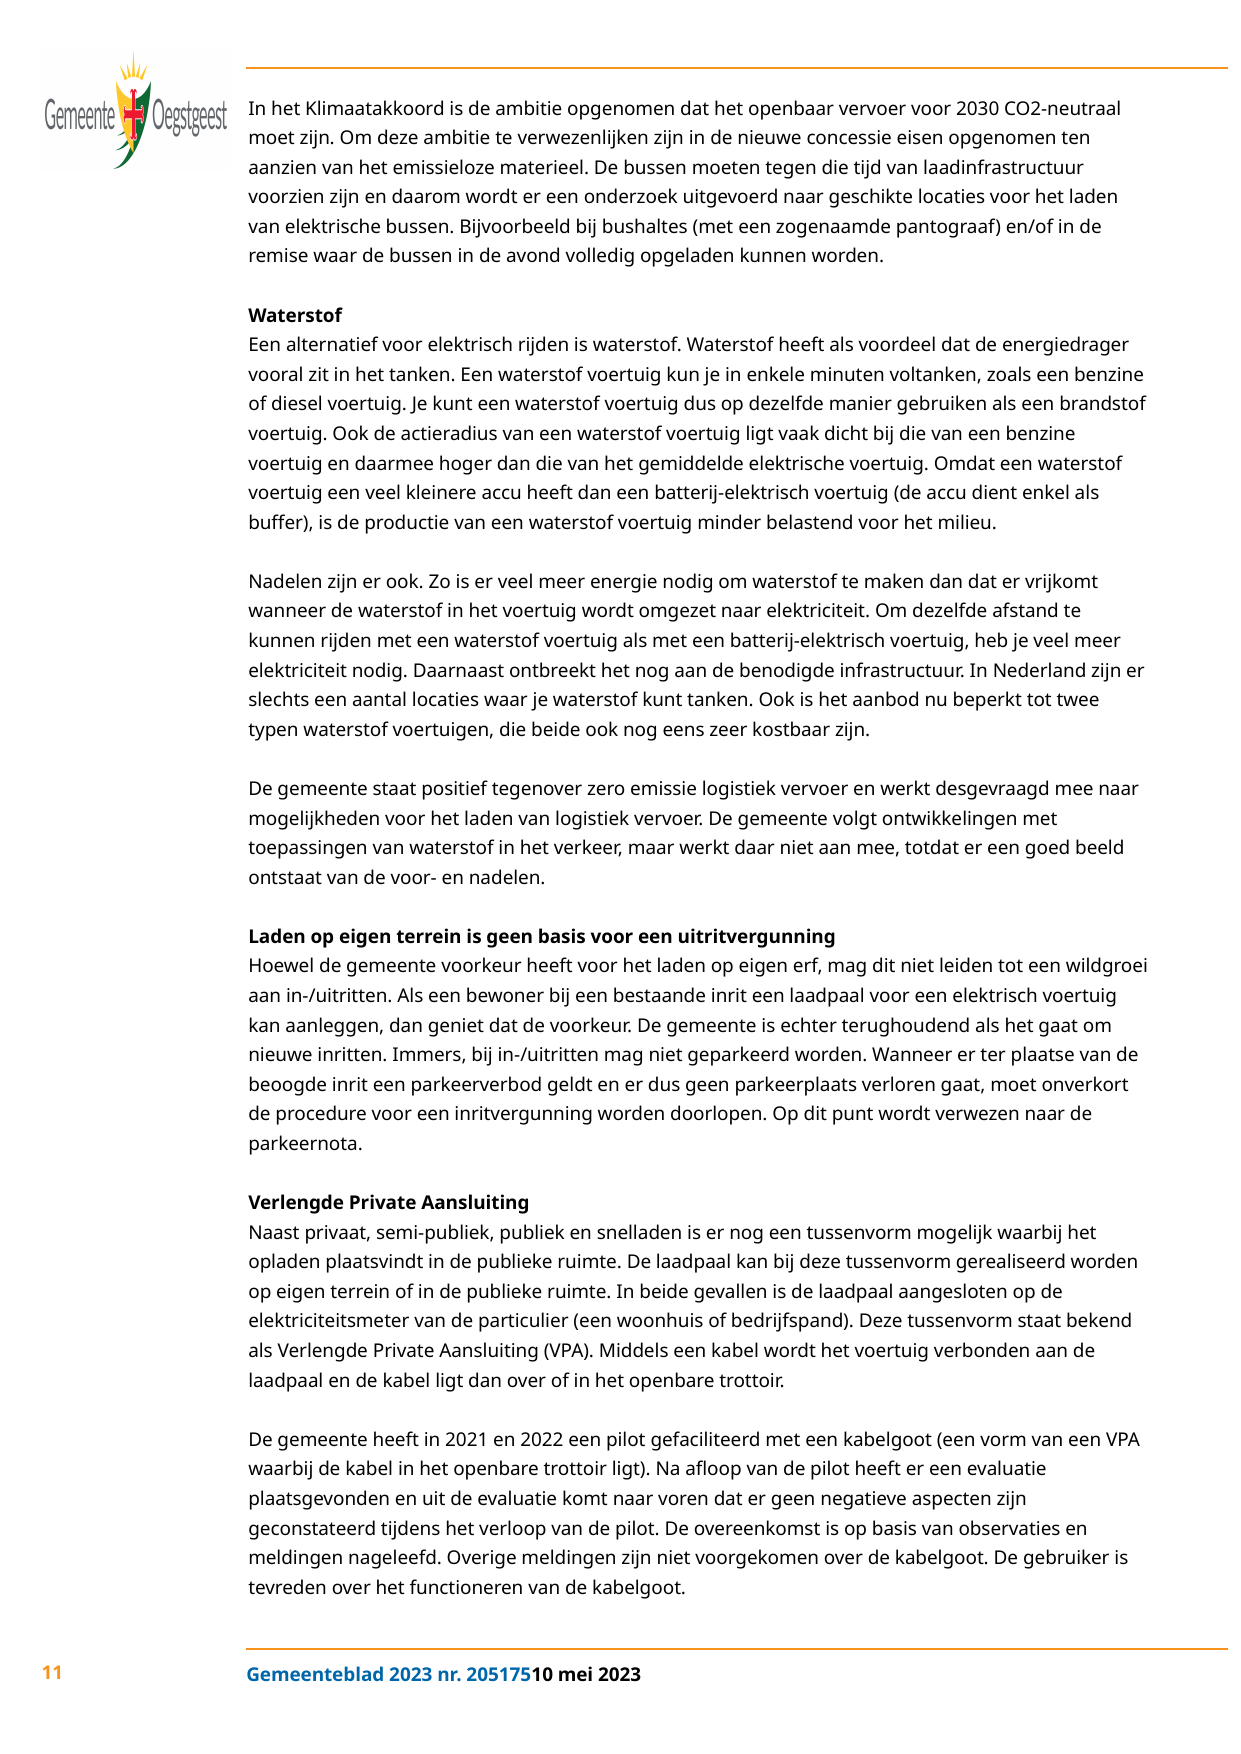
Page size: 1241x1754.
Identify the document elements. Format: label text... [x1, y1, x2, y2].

text Naast privaat, semi-publiek, publiek en snelladen is er nog een tussenvorm mogelijk waarbij het opladen plaatsvindt in de publieke ruimte. De laadpaal kan bij deze tussenvorm gerealiseerd worden op eigen terrein of in de publieke ruimte. In beide gevallen is de laadpaal aangesloten op de elektriciteitsmeter van de particulier (een woonhuis of bedrijfspand). Deze tussenvorm staat bekend als Verlengde Private Aansluiting (VPA). Middels een kabel wordt het voertuig verbonden aan de laadpaal en de kabel ligt dan over of in het openbare trottoir. [248, 1219, 1152, 1393]
text De gemeente heeft in 2021 en 2022 een pilot gefaciliteerd met een kabelgoot (een vorm van een VPA waarbij de kabel in het openbare trottoir ligt). Na afloop van de pilot heeft er een evaluatie plaatsgevonden en uit de evaluatie komt naar voren dat er geen negatieve aspecten zijn geconstateerd tijdens het verloop van de pilot. De overeenkomst is op basis van observaties en meldingen nageleefd. Overige meldingen zijn niet voorgekomen over de kabelgoot. De gebruiker is tevreden over het functioneren van de kabelgoot. [248, 1426, 1152, 1600]
text In het Klimaatakkoord is de ambitie opgenomen dat het openbaar vervoer voor 2030 CO2-neutraal moet zijn. Om deze ambitie te verwezenlijken zijn in de nieuwe concessie eisen opgenomen ten aanzien van het emissieloze materieel. De bussen moeten tegen die tijd van laadinfrastructuur voorzien zijn en daarom wordt er een onderzoek uitgevoerd naar geschikte locaties voor het laden van elektrische bussen. Bijvoorbeeld bij bushaltes (met een zogenaamde pantograaf) en/of in de remise waar de bussen in de avond volledig opgeladen kunnen worden. [248, 95, 1152, 268]
text Hoewel de gemeente voorkeur heeft voor het laden op eigen erf, mag dit niet leiden tot een wildgroei aan in-/uitritten. Als een bewoner bij een bestaande inrit een laadpaal voor een elektrisch voertuig kan aanleggen, dan geniet dat de voorkeur. De gemeente is echter terughoudend als het gaat om nieuwe inritten. Immers, bij in-/uitritten mag niet geparkeerd worden. Wanneer er ter plaatse van de beoogde inrit een parkeerverbod geldt en er dus geen parkeerplaats verloren gaat, moet onverkort de procedure voor een inritvergunning worden doorlopen. Op dit punt wordt verwezen naar de parkeernota. [248, 953, 1152, 1156]
text Verlengde Private Aansluiting [248, 1189, 1152, 1215]
text Waterstof [248, 302, 1152, 328]
text De gemeente staat positief tegenover zero emissie logistiek vervoer en werkt desgevraagd mee naar mogelijkheden voor het laden van logistiek vervoer. De gemeente volgt ontwikkelingen met toepassingen van waterstof in het verkeer, maar werkt daar niet aan mee, totdat er een goed beeld ontstaat van de voor- en nadelen. [248, 775, 1152, 890]
text Nadelen zijn er ook. Zo is er veel meer energie nodig om waterstof te maken dan dat er vrijkomt wanneer de waterstof in het voertuig wordt omgezet naar elektriciteit. Om dezelfde afstand te kunnen rijden met een waterstof voertuig als met een batterij-elektrisch voertuig, heb je veel meer elektriciteit nodig. Daarnaast ontbreekt het nog aan de benodigde infrastructuur. In Nederland zijn er slechts een aantal locaties waar je waterstof kunt tanken. Ook is het aanbod nu beperkt tot twee typen waterstof voertuigen, die beide ook nog eens zeer kostbaar zijn. [248, 568, 1152, 742]
text Een alternatief voor elektrisch rijden is waterstof. Waterstof heeft als voordeel dat de energiedrager vooral zit in het tanken. Een waterstof voertuig kun je in enkele minuten voltanken, zoals een benzine of diesel voertuig. Je kunt een waterstof voertuig dus op dezelfde manier gebruiken als een brandstof voertuig. Ook de actieradius van een waterstof voertuig ligt vaak dicht bij die van een benzine voertuig en daarmee hoger dan die van het gemiddelde elektrische voertuig. Omdat een waterstof voertuig een veel kleinere accu heeft dan een batterij-elektrisch voertuig (de accu dient enkel als buffer), is de productie van een waterstof voertuig minder belastend voor het milieu. [248, 331, 1152, 535]
picture [41, 47, 231, 172]
text Laden op eigen terrein is geen basis voor een uitritvergunning [248, 923, 1152, 949]
